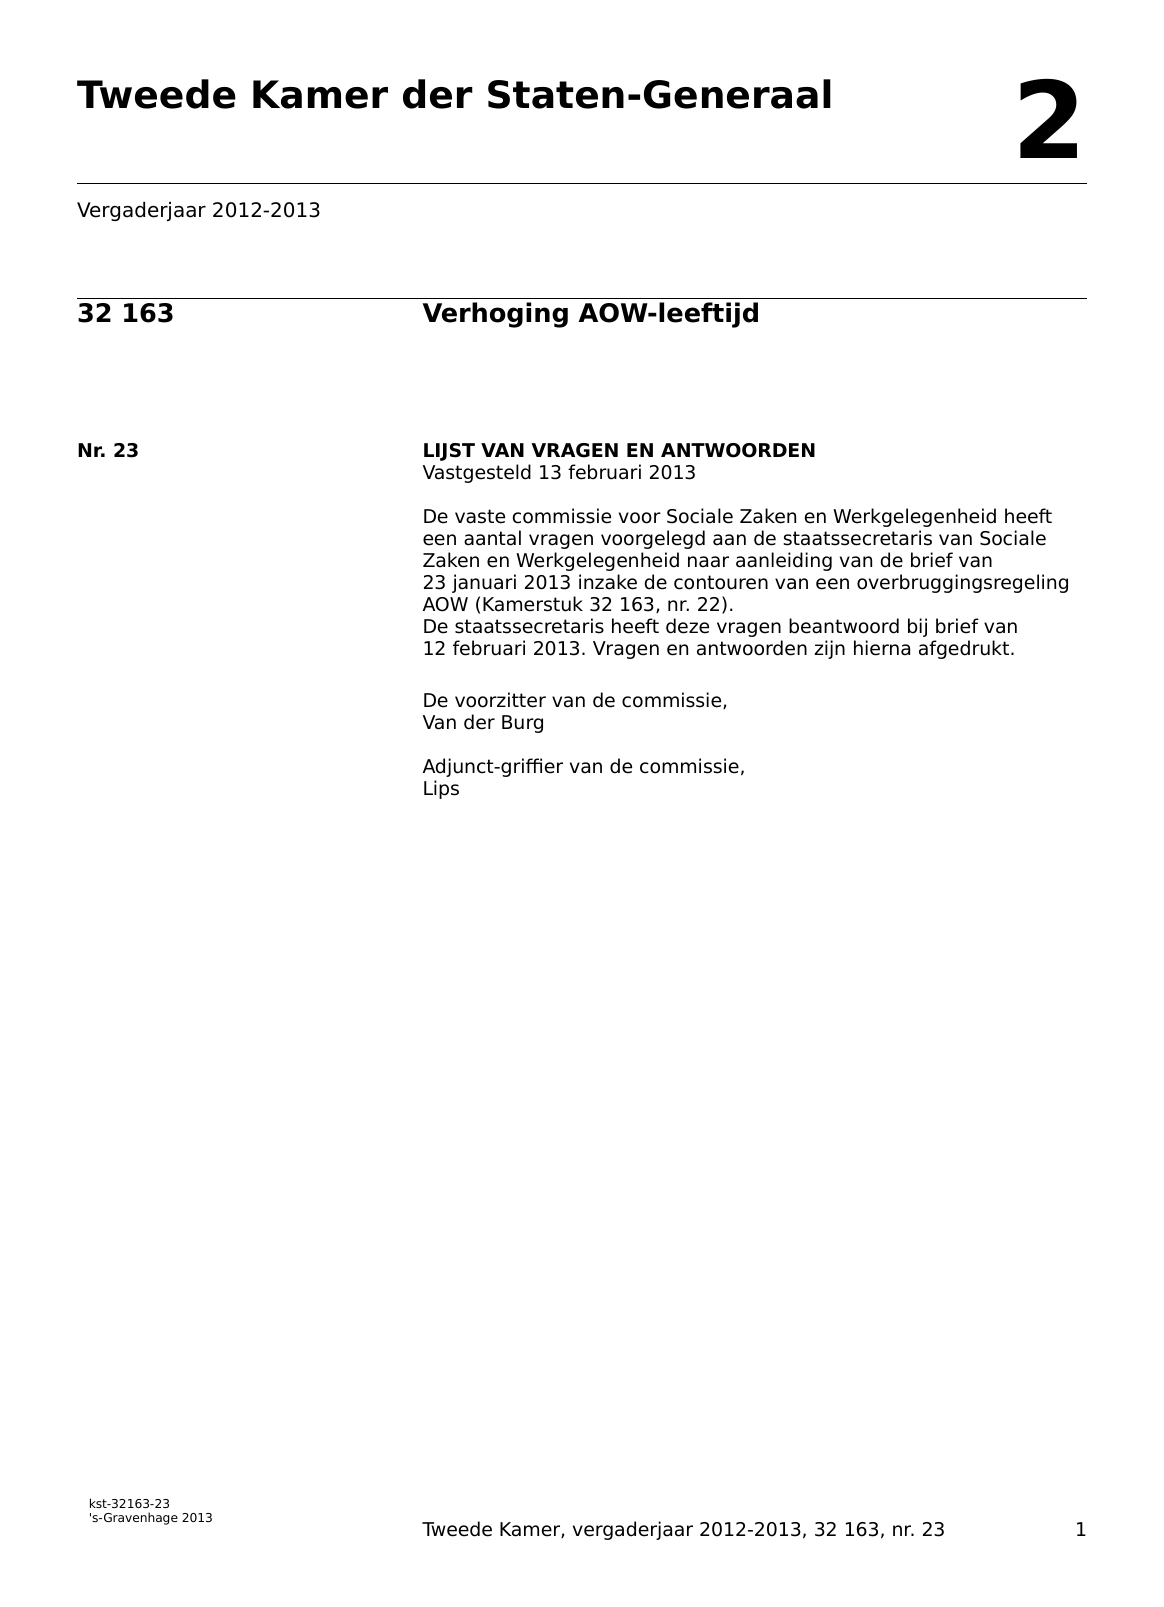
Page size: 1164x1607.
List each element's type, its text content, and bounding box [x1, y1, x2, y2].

text Vastgesteld 13 februari 2013 [422, 462, 1087, 484]
subtitle 32 163 Verhoging AOW-leeftijd [77, 299, 1087, 329]
text 's-Gravenhage 2013 [88, 1511, 323, 1525]
subtitle Nr. 23 LIJST VAN VRAGEN EN ANTWOORDEN [77, 440, 1087, 462]
text De vaste commissie voor Sociale Zaken en Werkgelegenheid heeft een aantal vragen voorgelegd aan de staatssecretaris van Sociale Zaken en Werkgelegenheid naar aanleiding van de brief van 23 januari 2013 inzake de contouren van een overbruggingsregeling AOW (Kamerstuk 32 163, nr. 22). [422, 506, 1087, 616]
text Adjunct-griffier van de commissie, Lips [422, 756, 1087, 800]
text De staatssecretaris heeft deze vragen beantwoord bij brief van 12 februari 2013. Vragen en antwoorden zijn hierna afgedrukt. [422, 616, 1087, 660]
text De voorzitter van de commissie, Van der Burg [422, 690, 1087, 734]
table_header 2 [886, 59, 1087, 183]
table_header Tweede Kamer der Staten-Generaal [77, 59, 886, 183]
text kst-32163-23 [88, 1497, 323, 1511]
table_cell Vergaderjaar 2012-2013 [77, 184, 1087, 298]
